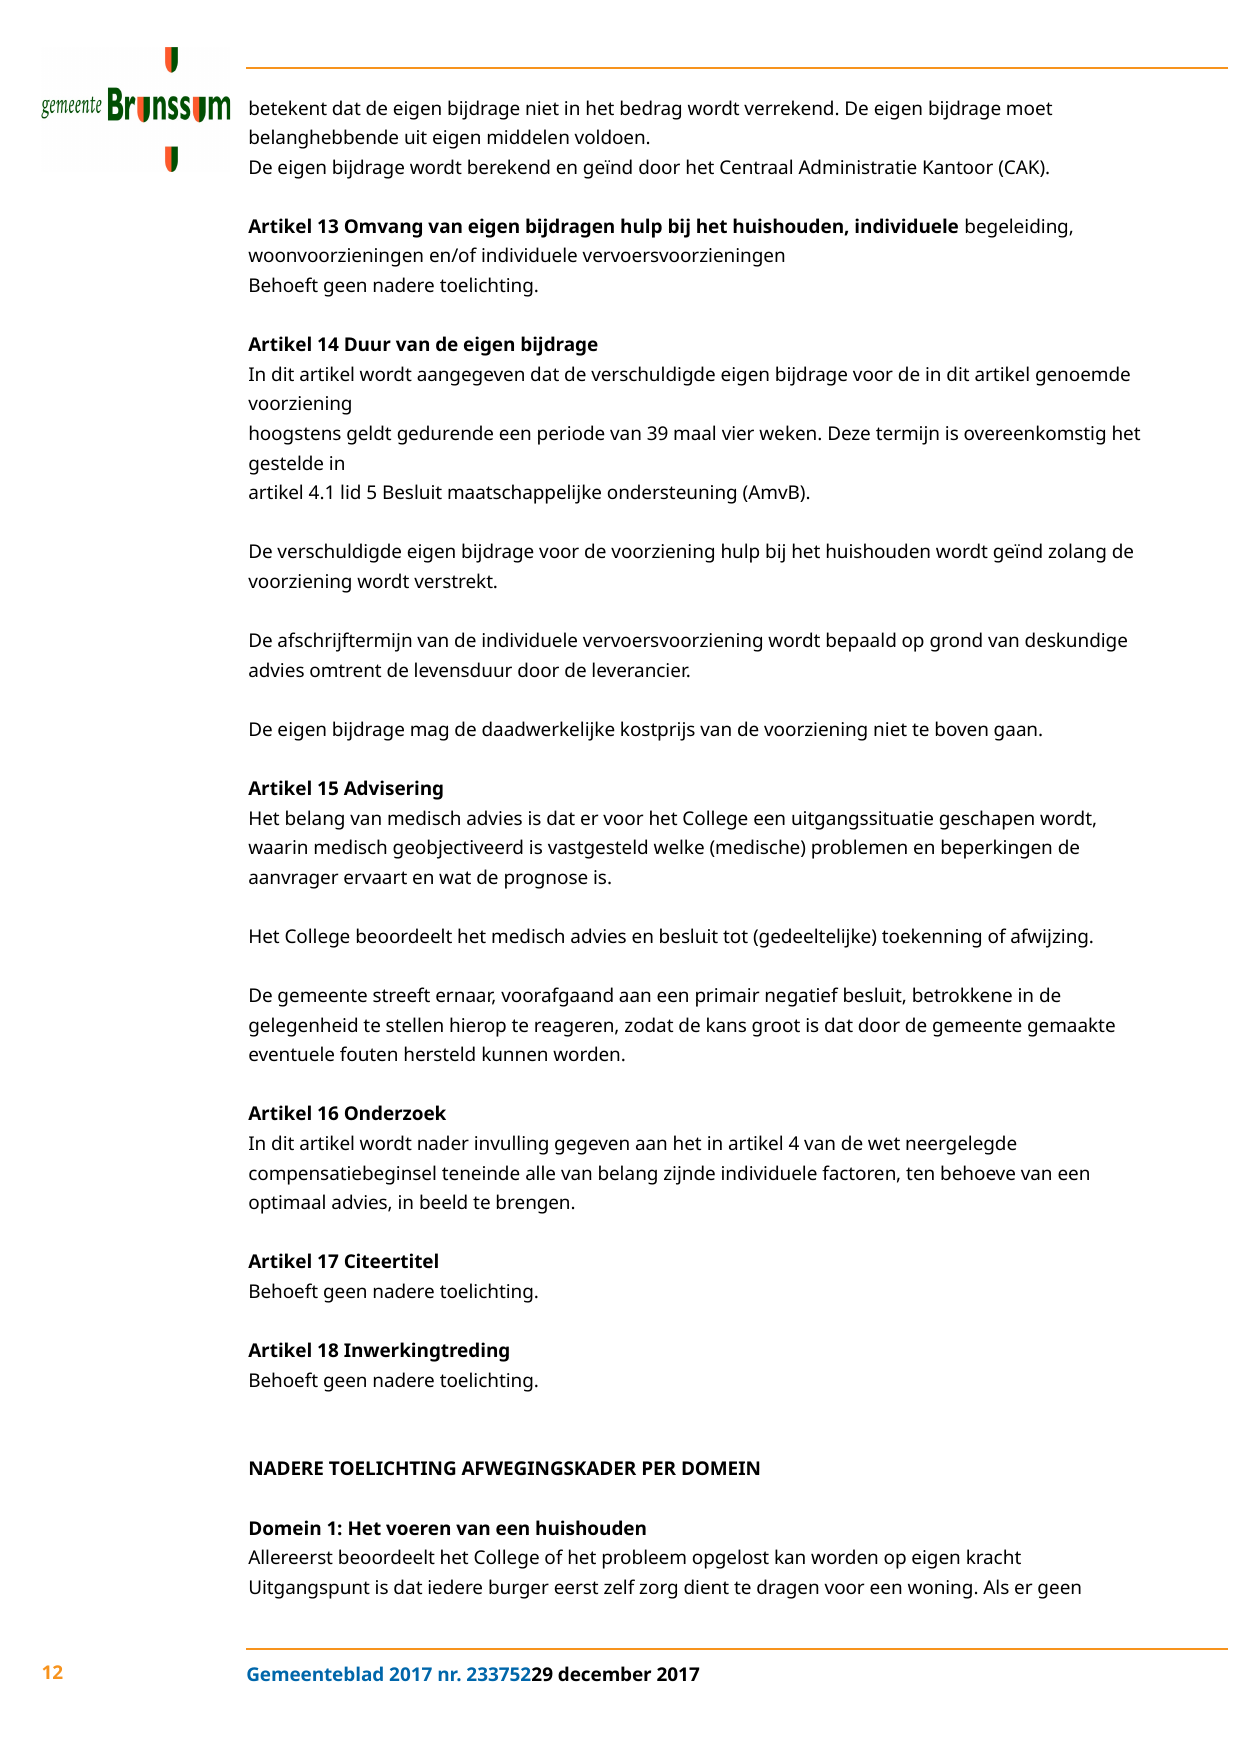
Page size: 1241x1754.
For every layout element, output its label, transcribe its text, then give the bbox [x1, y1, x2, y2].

text Domein 1: Het voeren van een huishouden [248, 1515, 1152, 1541]
text artikel 4.1 lid 5 Besluit maatschappelijke ondersteuning (AmvB). [248, 479, 1152, 505]
text De gemeente streeft ernaar, voorafgaand aan een primair negatief besluit, betrokkene in de gelegenheid te stellen hierop te reageren, zodat de kans groot is dat door de gemeente gemaakte eventuele fouten hersteld kunnen worden. [248, 982, 1152, 1067]
picture [41, 47, 231, 172]
text Het belang van medisch advies is dat er voor het College een uitgangssituatie geschapen wordt, waarin medisch geobjectiveerd is vastgesteld welke (medische) problemen en beperkingen de aanvrager ervaart en wat de prognose is. [248, 805, 1152, 890]
text In dit artikel wordt aangegeven dat de verschuldigde eigen bijdrage voor de in dit artikel genoemde voorziening [248, 361, 1152, 416]
text De verschuldigde eigen bijdrage voor de voorziening hulp bij het huishouden wordt geïnd zolang de voorziening wordt verstrekt. [248, 538, 1152, 594]
text NADERE TOELICHTING AFWEGINGSKADER PER DOMEIN [248, 1456, 1152, 1481]
text Artikel 13 Omvang van eigen bijdragen hulp bij het huishouden, individuele begeleiding, woonvoorzieningen en/of individuele vervoersvoorzieningen [248, 213, 1152, 268]
text In dit artikel wordt nader invulling gegeven aan het in artikel 4 van de wet neergelegde compensatiebeginsel teneinde alle van belang zijnde individuele factoren, ten behoeve van een optimaal advies, in beeld te brengen. [248, 1130, 1152, 1215]
text Artikel 17 Citeertitel [248, 1248, 1152, 1274]
text Behoeft geen nadere toelichting. [248, 1278, 1152, 1304]
text De eigen bijdrage mag de daadwerkelijke kostprijs van de voorziening niet te boven gaan. [248, 716, 1152, 742]
text Artikel 16 Onderzoek [248, 1101, 1152, 1126]
text Artikel 14 Duur van de eigen bijdrage [248, 331, 1152, 357]
text hoogstens geldt gedurende een periode van 39 maal vier weken. Deze termijn is overeenkomstig het gestelde in [248, 420, 1152, 476]
text Behoeft geen nadere toelichting. [248, 1367, 1152, 1393]
text Artikel 15 Advisering [248, 775, 1152, 801]
text De afschrijftermijn van de individuele vervoersvoorziening wordt bepaald op grond van deskundige advies omtrent de levensduur door de leverancier. [248, 627, 1152, 683]
text Uitgangspunt is dat iedere burger eerst zelf zorg dient te dragen voor een woning. Als er geen [248, 1574, 1152, 1600]
text betekent dat de eigen bijdrage niet in het bedrag wordt verrekend. De eigen bijdrage moet belanghebbende uit eigen middelen voldoen. [248, 95, 1152, 150]
text Allereerst beoordeelt het College of het probleem opgelost kan worden op eigen kracht [248, 1544, 1152, 1570]
text Het College beoordeelt het medisch advies en besluit tot (gedeeltelijke) toekenning of afwijzing. [248, 923, 1152, 949]
text Behoeft geen nadere toelichting. [248, 272, 1152, 298]
text Artikel 18 Inwerkingtreding [248, 1337, 1152, 1363]
text De eigen bijdrage wordt berekend en geïnd door het Centraal Administratie Kantoor (CAK). [248, 154, 1152, 180]
